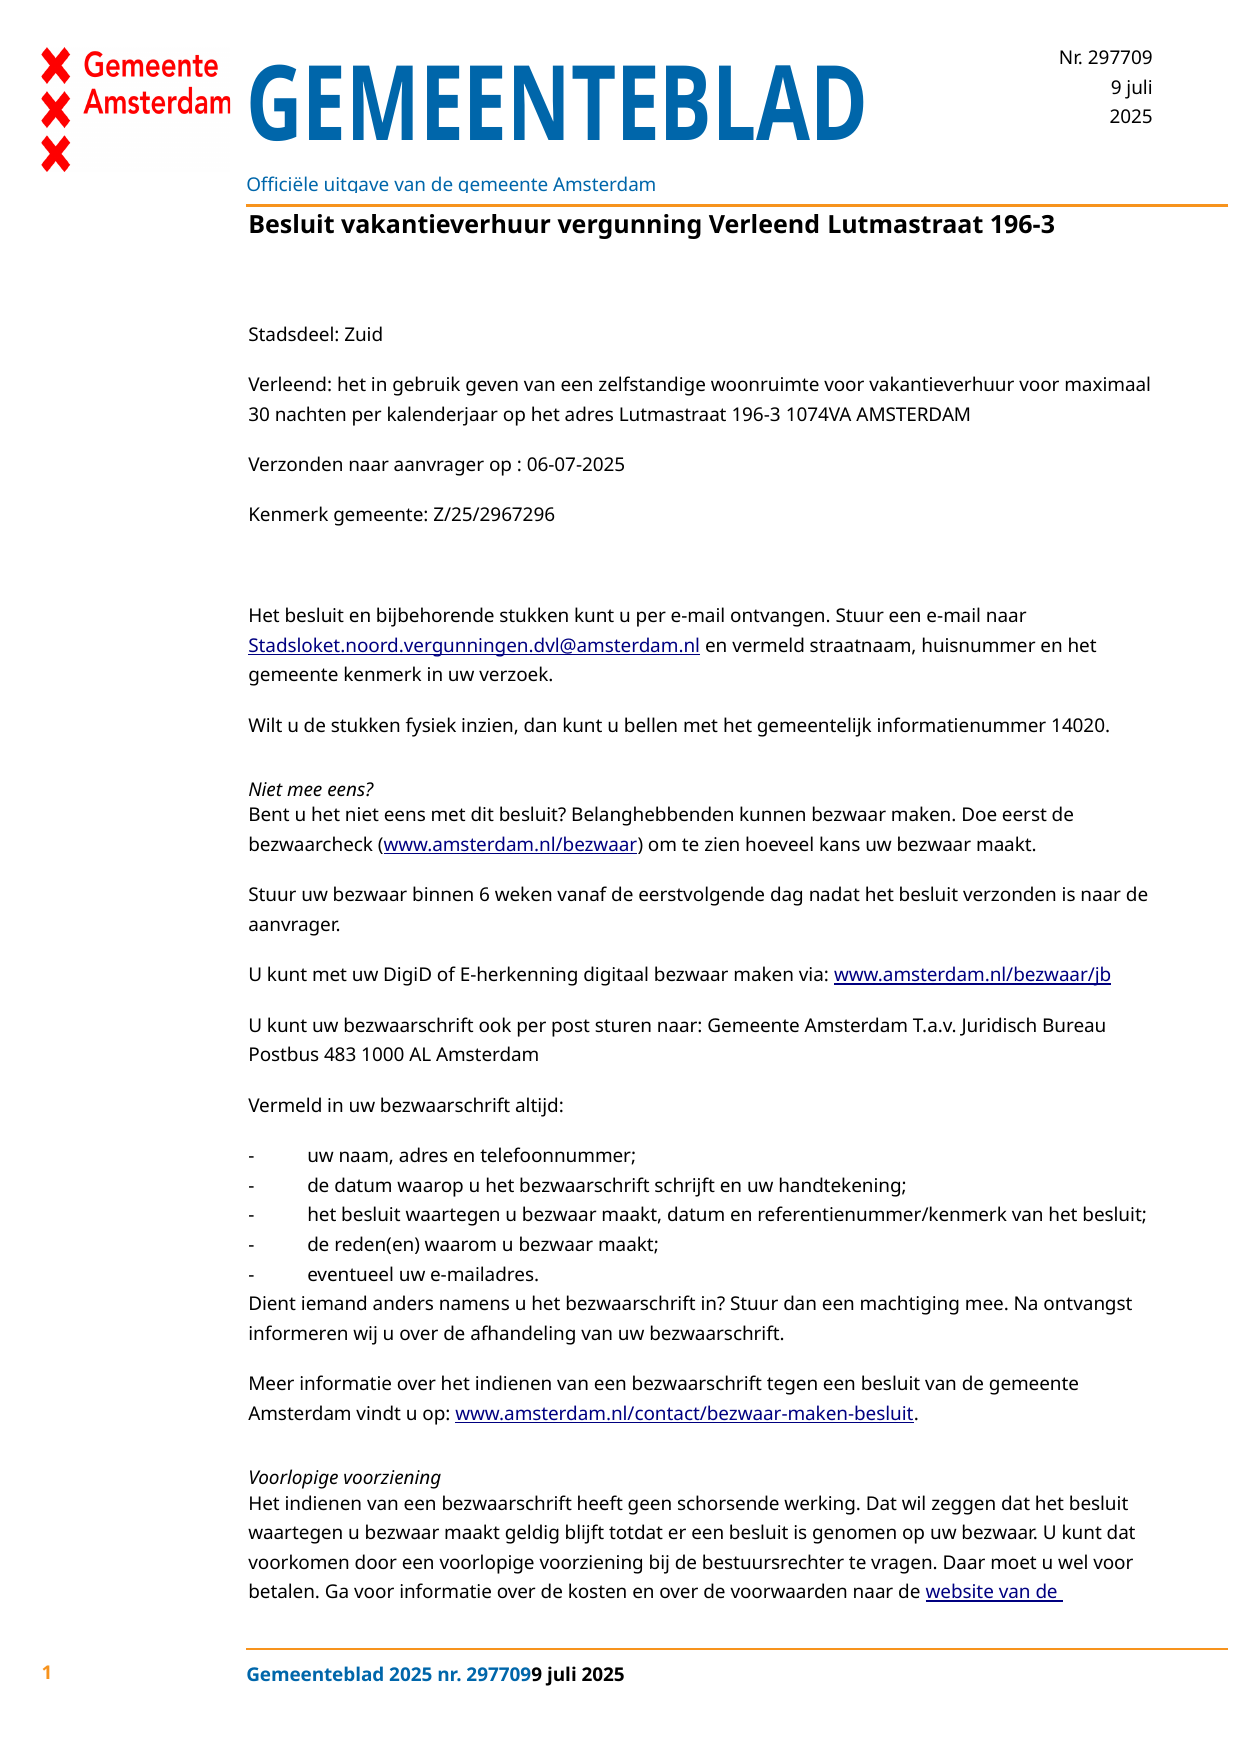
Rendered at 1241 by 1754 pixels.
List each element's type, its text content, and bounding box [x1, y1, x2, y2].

text Stadsdeel: Zuid [248, 321, 1152, 346]
text Kenmerk gemeente: Z/25/2967296 [248, 502, 1152, 527]
text U kunt met uw DigiD of E-herkenning digitaal bezwaar maken via: www.amsterdam.nl/bezwaar/jb [248, 962, 1152, 987]
text U kunt uw bezwaarschrift ook per post sturen naar: Gemeente Amsterdam T.a.v. Juridisch Bureau Postbus 483 1000 AL Amsterdam [248, 1012, 1152, 1067]
picture [41, 47, 231, 172]
text Vermeld in uw bezwaarschrift altijd: [248, 1092, 1152, 1118]
text Verzonden naar aanvrager op : 06-07-2025 [248, 451, 1152, 477]
list het besluit waartegen u bezwaar maakt, datum en referentienummer/kenmerk van het besluit; [248, 1202, 1152, 1227]
text Meer informatie over het indienen van een bezwaarschrift tegen een besluit van de gemeente Amsterdam vindt u op: www.amsterdam.nl/contact/bezwaar-maken-besluit. [248, 1370, 1152, 1426]
text Verleend: het in gebruik geven van een zelfstandige woonruimte voor vakantieverhuur voor maximaal 30 nachten per kalenderjaar op het adres Lutmastraat 196-3 1074VA AMSTERDAM [248, 371, 1152, 426]
list eventueel uw e-mailadres. [248, 1261, 1152, 1287]
text Het indienen van een bezwaarschrift heeft geen schorsende werking. Dat wil zeggen dat het besluit waartegen u bezwaar maakt geldig blijft totdat er een besluit is genomen op uw bezwaar. U kunt dat voorkomen door een voorlopige voorziening bij de bestuursrechter te vragen. Daar moet u wel voor betalen. Ga voor informatie over de kosten en over de voorwaarden naar de website van de [248, 1490, 1152, 1604]
text Wilt u de stukken fysiek inzien, dan kunt u bellen met het gemeentelijk informatienummer 14020. [248, 712, 1152, 738]
list uw naam, adres en telefoonnummer; [248, 1142, 1152, 1168]
text Het besluit en bijbehorende stukken kunt u per e-mail ontvangen. Stuur een e-mail naar Stadsloket.noord.vergunningen.dvl@amsterdam.nl en vermeld straatnaam, huisnummer en het gemeente kenmerk in uw verzoek. [248, 602, 1152, 687]
text Niet mee eens? [248, 776, 1152, 802]
list de reden(en) waarom u bezwaar maakt; [248, 1231, 1152, 1257]
text Stuur uw bezwaar binnen 6 weken vanaf de eerstvolgende dag nadat het besluit verzonden is naar de aanvrager. [248, 882, 1152, 937]
text Besluit vakantieverhuur vergunning Verleend Lutmastraat 196-3 [248, 207, 1152, 241]
list de datum waarop u het bezwaarschrift schrijft en uw handtekening; [248, 1172, 1152, 1198]
text Dient iemand anders namens u het bezwaarschrift in? Stuur dan een machtiging mee. Na ontvangst informeren wij u over de afhandeling van uw bezwaarschrift. [248, 1290, 1152, 1346]
text Voorlopige voorziening [248, 1464, 1152, 1490]
text Bent u het niet eens met dit besluit? Belanghebbenden kunnen bezwaar maken. Doe eerst de bezwaarcheck (www.amsterdam.nl/bezwaar) om te zien hoeveel kans uw bezwaar maakt. [248, 802, 1152, 857]
